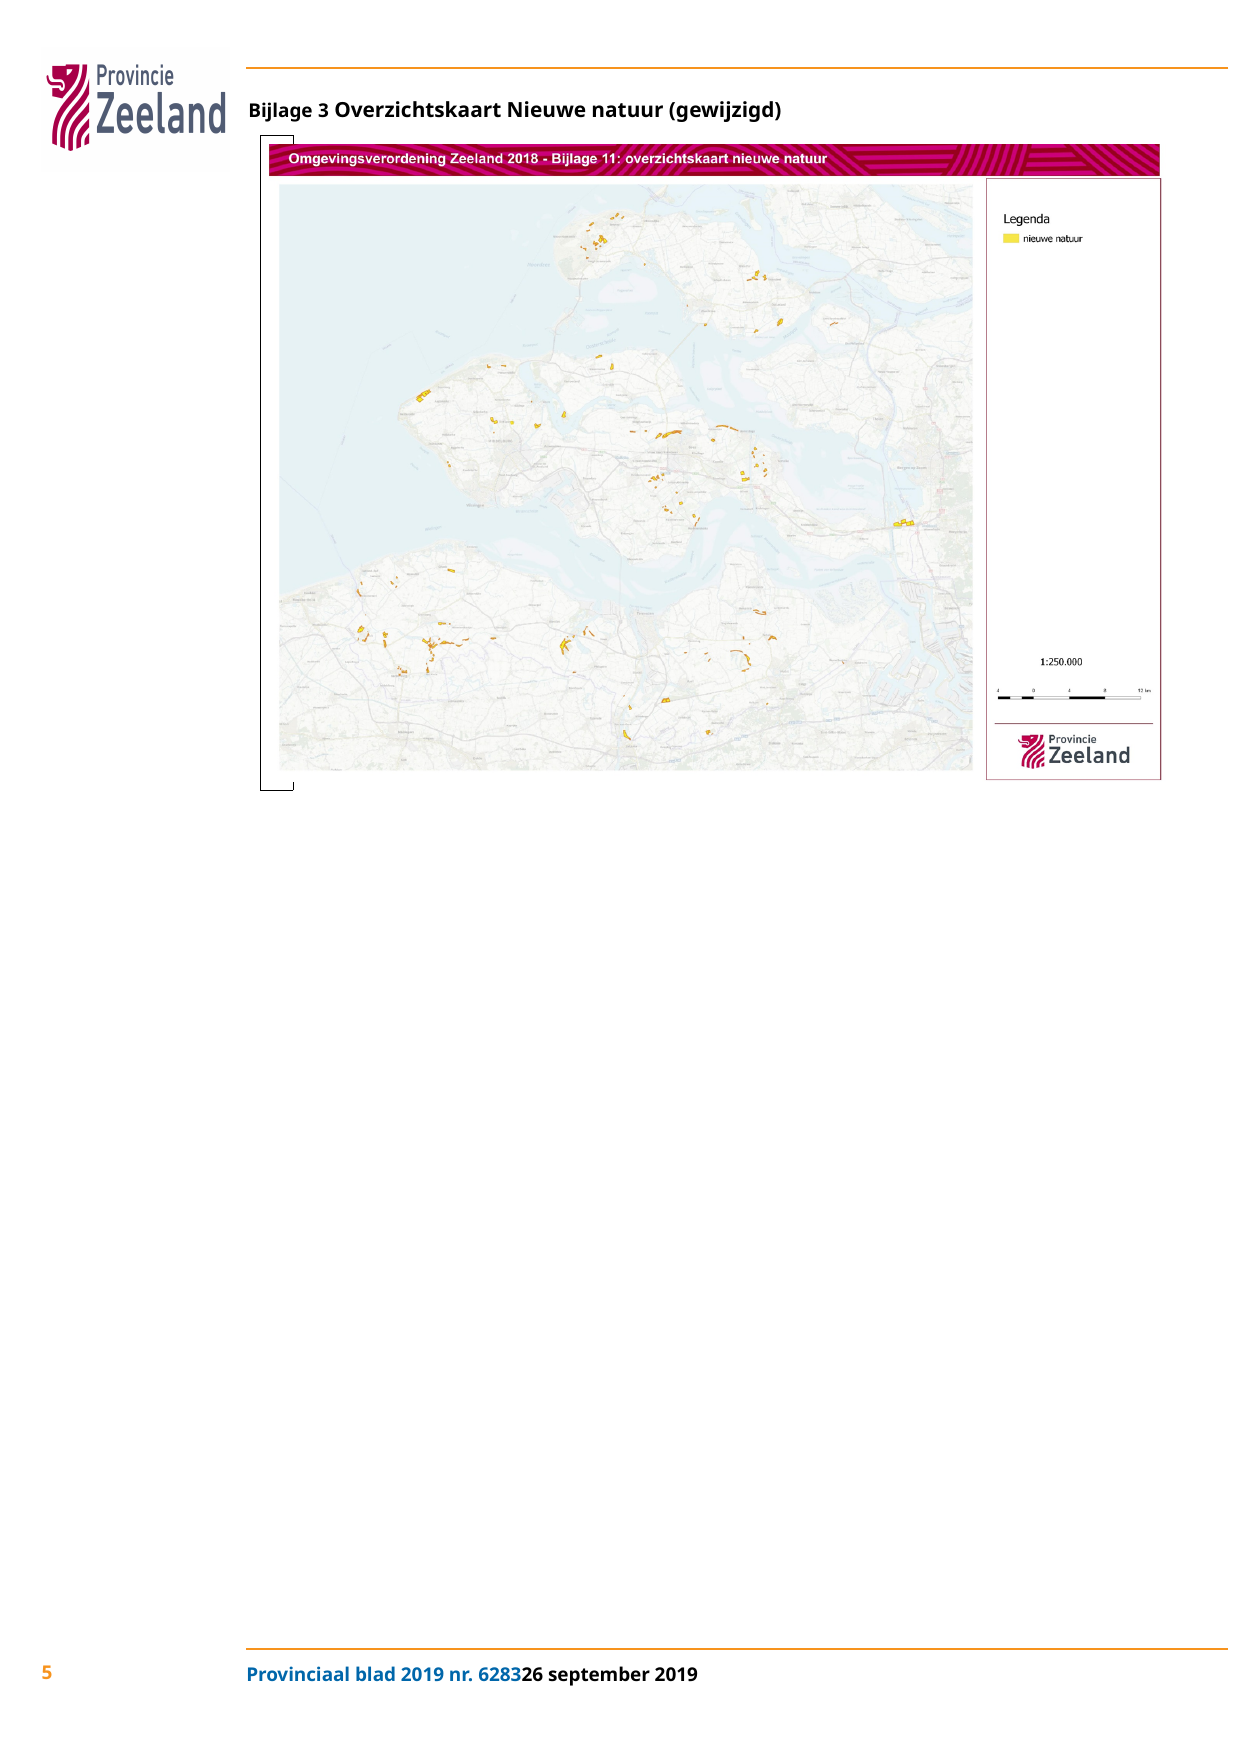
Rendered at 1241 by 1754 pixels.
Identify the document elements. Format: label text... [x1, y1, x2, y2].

picture [41, 47, 231, 172]
text Bijlage 3 Overzichtskaart Nieuwe natuur (gewijzigd) [248, 95, 1152, 123]
picture [268, 144, 1173, 782]
